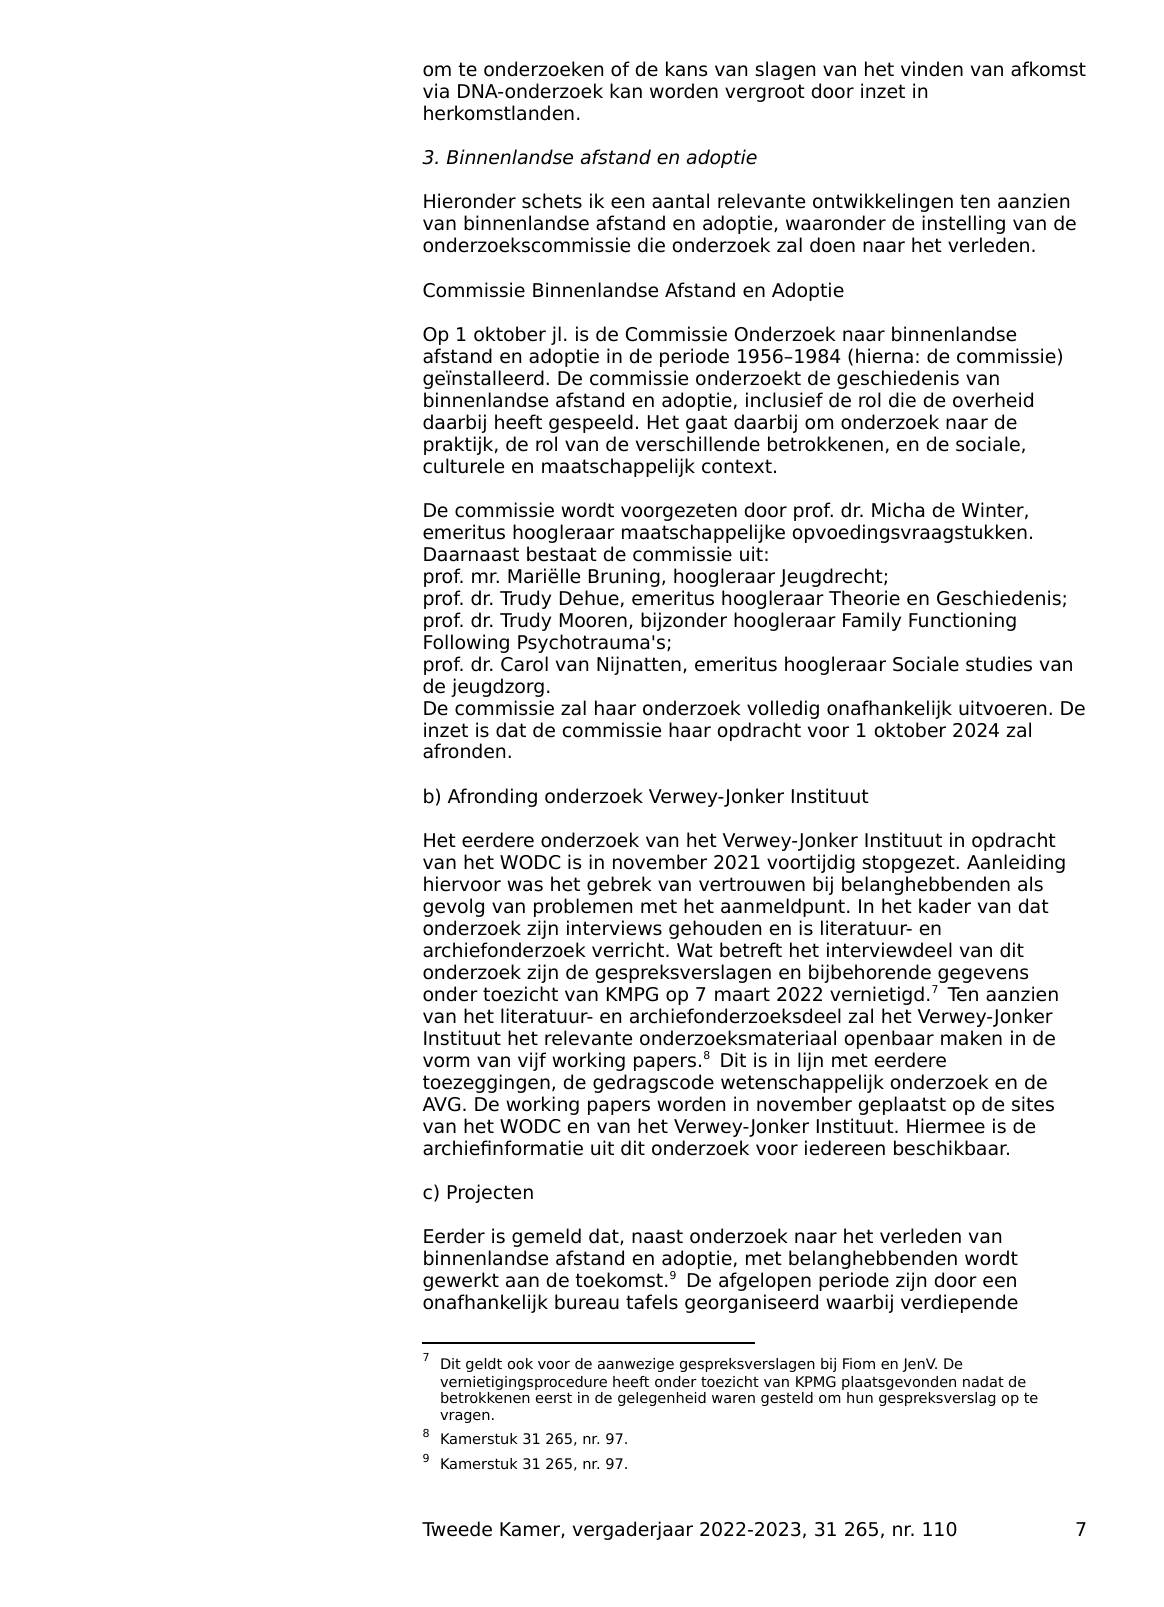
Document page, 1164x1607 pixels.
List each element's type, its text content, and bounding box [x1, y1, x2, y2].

subtitle Commissie Binnenlandse Afstand en Adoptie [422, 279, 1087, 301]
text prof. dr. Trudy Mooren, bijzonder hoogleraar Family Functioning Following Psychotrauma's; [422, 609, 1087, 653]
text Op 1 oktober jl. is de Commissie Onderzoek naar binnenlandse afstand en adoptie in de periode 1956–1984 (hierna: de commissie) geïnstalleerd. De commissie onderzoekt de geschiedenis van binnenlandse afstand en adoptie, inclusief de rol die de overheid daarbij heeft gespeeld. Het gaat daarbij om onderzoek naar de praktijk, de rol van de verschillende betrokkenen, en de sociale, culturele en maatschappelijk context. [422, 324, 1087, 477]
text prof. dr. Trudy Dehue, emeritus hoogleraar Theorie en Geschiedenis; [422, 588, 1087, 609]
text prof. mr. Mariëlle Bruning, hoogleraar Jeugdrecht; [422, 566, 1087, 588]
text Kamerstuk 31 265, nr. 97. [422, 1452, 1087, 1474]
text De commissie zal haar onderzoek volledig onafhankelijk uitvoeren. De inzet is dat de commissie haar opdracht voor 1 oktober 2024 zal afronden. [422, 697, 1087, 763]
text Eerder is gemeld dat, naast onderzoek naar het verleden van binnenlandse afstand en adoptie, met belanghebbenden wordt gewerkt aan de toekomst. De afgelopen periode zijn door een onafhankelijk bureau tafels georganiseerd waarbij verdiepende [422, 1226, 1087, 1314]
text Hieronder schets ik een aantal relevante ontwikkelingen ten aanzien van binnenlandse afstand en adoptie, waaronder de instelling van de onderzoekscommissie die onderzoek zal doen naar het verleden. [422, 191, 1087, 257]
subtitle 3. Binnenlandse afstand en adoptie [422, 147, 1087, 169]
text prof. dr. Carol van Nijnatten, emeritus hoogleraar Sociale studies van de jeugdzorg. [422, 653, 1087, 697]
text Kamerstuk 31 265, nr. 97. [422, 1427, 1087, 1449]
text Het eerdere onderzoek van het Verwey-Jonker Instituut in opdracht van het WODC is in november 2021 voortijdig stopgezet. Aanleiding hiervoor was het gebrek van vertrouwen bij belanghebbenden als gevolg van problemen met het aanmeldpunt. In het kader van dat onderzoek zijn interviews gehouden en is literatuur- en archiefonderzoek verricht. Wat betreft het interviewdeel van dit onderzoek zijn de gespreksverslagen en bijbehorende gegevens onder toezicht van KMPG op 7 maart 2022 vernietigd. Ten aanzien van het literatuur- en archiefonderzoeksdeel zal het Verwey-Jonker Instituut het relevante onderzoeksmateriaal openbaar maken in de vorm van vijf working papers. Dit is in lijn met eerdere toezeggingen, de gedragscode wetenschappelijk onderzoek en de AVG. De working papers worden in november geplaatst op de sites van het WODC en van het Verwey-Jonker Instituut. Hiermee is de archiefinformatie uit dit onderzoek voor iedereen beschikbaar. [422, 830, 1087, 1159]
text De commissie wordt voorgezeten door prof. dr. Micha de Winter, emeritus hoogleraar maatschappelijke opvoedingsvraagstukken. Daarnaast bestaat de commissie uit: [422, 500, 1087, 566]
text Dit geldt ook voor de aanwezige gespreksverslagen bij Fiom en JenV. De vernietigingsprocedure heeft onder toezicht van KPMG plaatsgevonden nadat de betrokkenen eerst in de gelegenheid waren gesteld om hun gespreksverslag op te vragen. [422, 1352, 1087, 1424]
subtitle b) Afronding onderzoek Verwey-Jonker Instituut [422, 786, 1087, 808]
text om te onderzoeken of de kans van slagen van het vinden van afkomst via DNA-onderzoek kan worden vergroot door inzet in herkomstlanden. [422, 59, 1087, 125]
subtitle c) Projecten [422, 1182, 1087, 1204]
